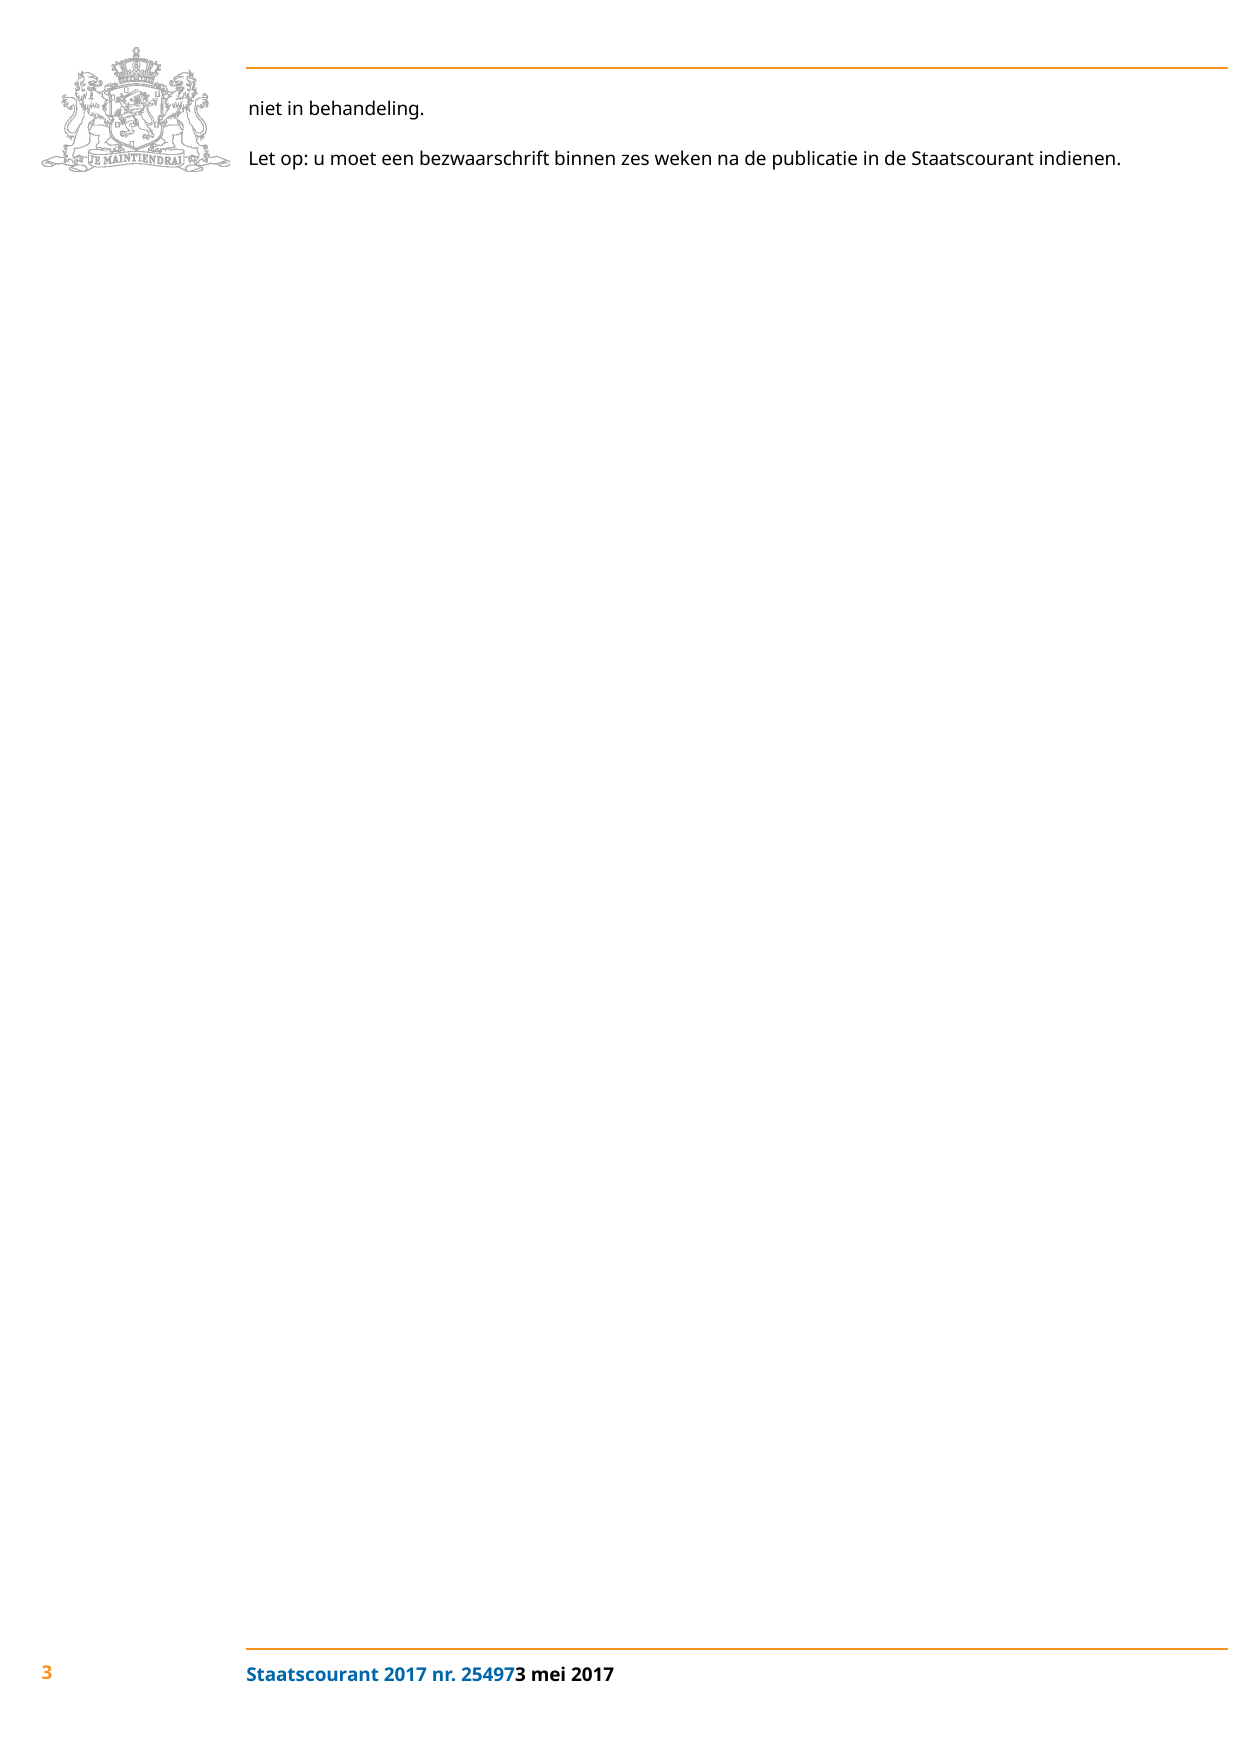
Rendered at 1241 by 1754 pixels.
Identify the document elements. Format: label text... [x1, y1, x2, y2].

text niet in behandeling. [248, 95, 1152, 121]
text Let op: u moet een bezwaarschrift binnen zes weken na de publicatie in de Staatscourant indienen. [248, 145, 1152, 171]
picture [41, 47, 231, 172]
